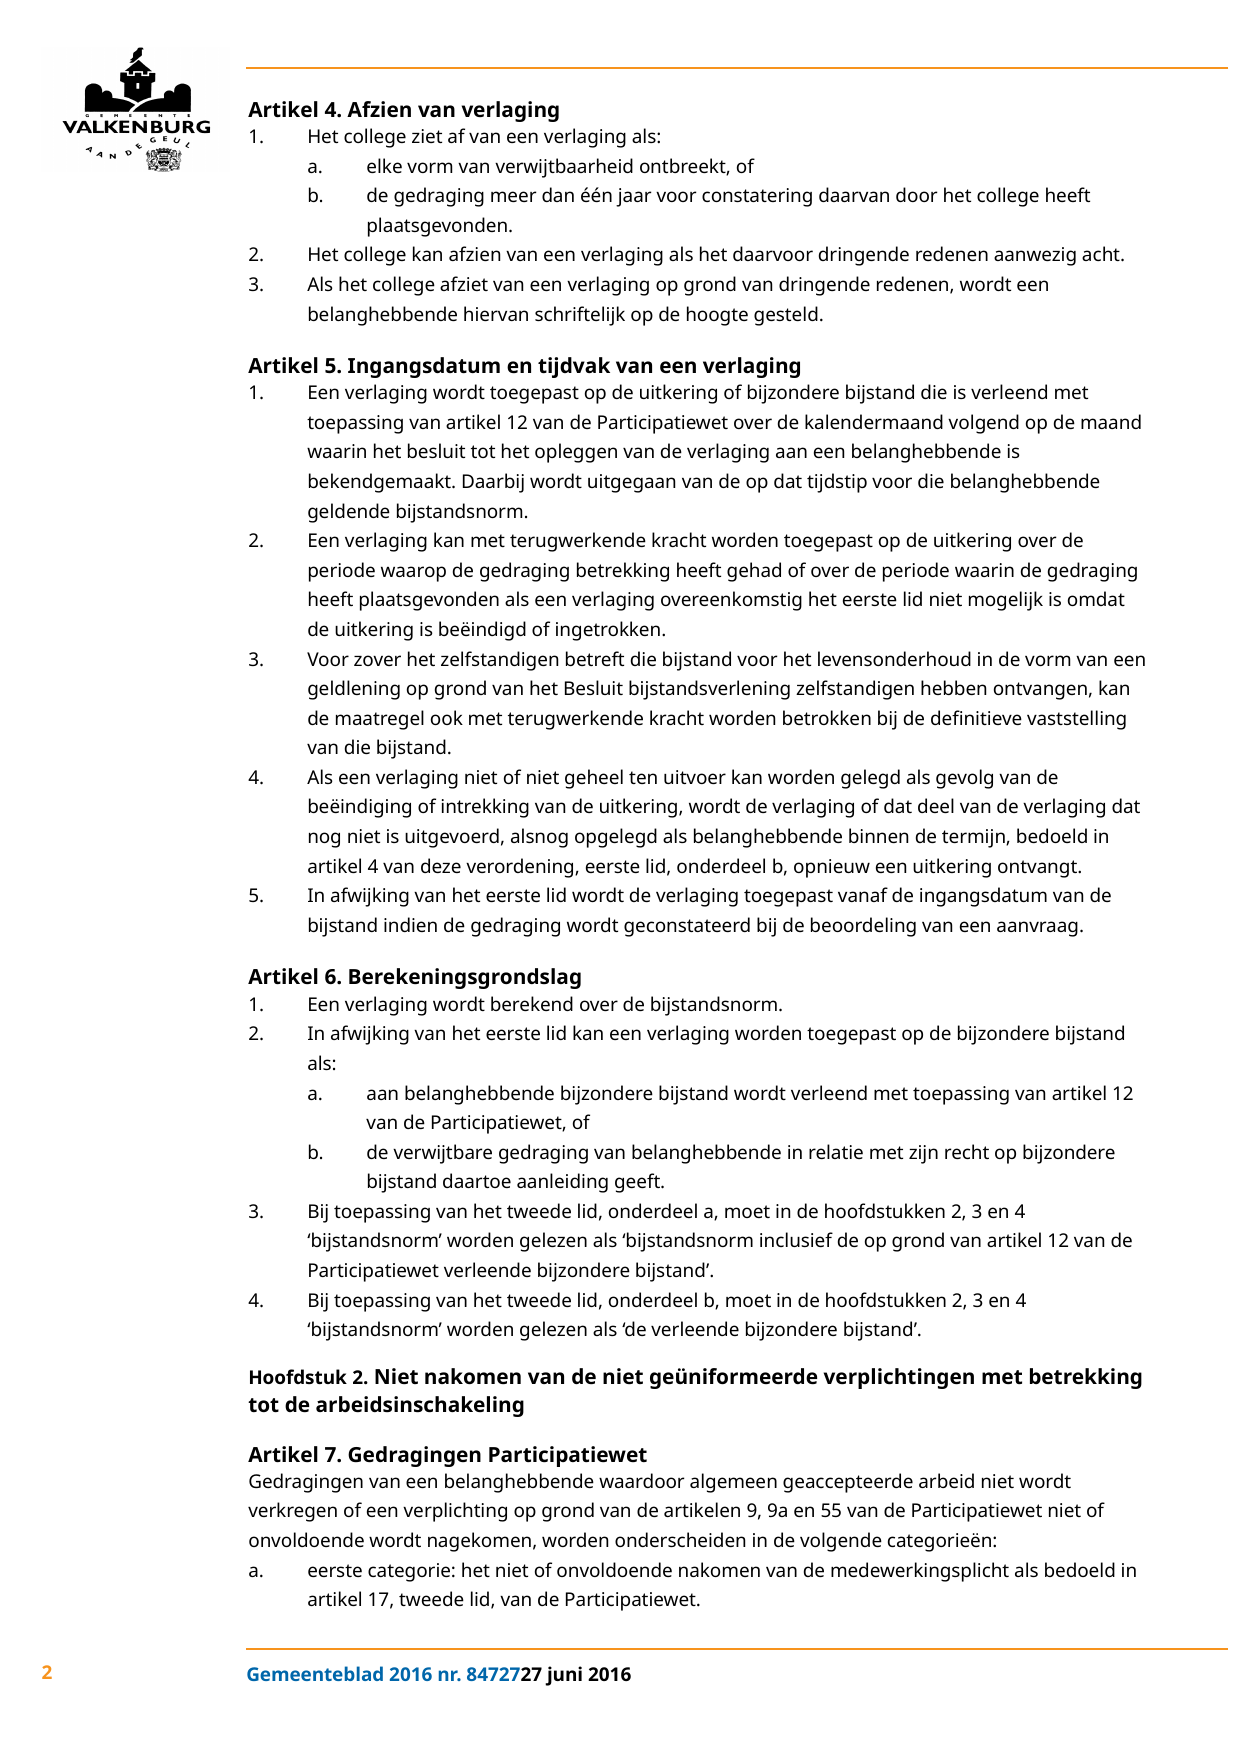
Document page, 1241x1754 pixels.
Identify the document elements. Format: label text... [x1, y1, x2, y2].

list Een verlaging wordt berekend over de bijstandsnorm. [248, 991, 1152, 1017]
list Een verlaging wordt toegepast op de uitkering of bijzondere bijstand die is verleend met toepassing van artikel 12 van de Participatiewet over de kalendermaand volgend op de maand waarin het besluit tot het opleggen van de verlaging aan een belanghebbende is bekendgemaakt. Daarbij wordt uitgegaan van de op dat tijdstip voor die belanghebbende geldende bijstandsnorm. [248, 379, 1152, 524]
list Als het college afziet van een verlaging op grond van dringende redenen, wordt een belanghebbende hiervan schriftelijk op de hoogte gesteld. [248, 271, 1152, 326]
text Hoofdstuk 2. Niet nakomen van de niet geüniformeerde verplichtingen met betrekking tot de arbeidsinschakeling [248, 1362, 1152, 1419]
list Een verlaging kan met terugwerkende kracht worden toegepast op de uitkering over de periode waarop de gedraging betrekking heeft gehad of over de periode waarin de gedraging heeft plaatsgevonden als een verlaging overeenkomstig het eerste lid niet mogelijk is omdat de uitkering is beëindigd of ingetrokken. [248, 527, 1152, 642]
list de gedraging meer dan één jaar voor constatering daarvan door het college heeft plaatsgevonden. [307, 182, 1152, 238]
list aan belanghebbende bijzondere bijstand wordt verleend met toepassing van artikel 12 van de Participatiewet, of [307, 1080, 1152, 1135]
list Bij toepassing van het tweede lid, onderdeel b, moet in de hoofdstukken 2, 3 en 4 ‘bijstandsnorm’ worden gelezen als ‘de verleende bijzondere bijstand’. [248, 1287, 1152, 1342]
list Als een verlaging niet of niet geheel ten uitvoer kan worden gelegd als gevolg van de beëindiging of intrekking van de uitkering, wordt de verlaging of dat deel van de verlaging dat nog niet is uitgevoerd, alsnog opgelegd als belanghebbende binnen de termijn, bedoeld in artikel 4 van deze verordening, eerste lid, onderdeel b, opnieuw een uitkering ontvangt. [248, 764, 1152, 879]
text Artikel 7. Gedragingen Participatiewet [248, 1440, 1152, 1468]
text Artikel 6. Berekeningsgrondslag [248, 962, 1152, 991]
list Voor zover het zelfstandigen betreft die bijstand voor het levensonderhoud in de vorm van een geldlening op grond van het Besluit bijstandsverlening zelfstandigen hebben ontvangen, kan de maatregel ook met terugwerkende kracht worden betrokken bij de definitieve vaststelling van die bijstand. [248, 646, 1152, 760]
text Gedragingen van een belanghebbende waardoor algemeen geaccepteerde arbeid niet wordt verkregen of een verplichting op grond van de artikelen 9, 9a en 55 van de Participatiewet niet of onvoldoende wordt nagekomen, worden onderscheiden in de volgende categorieën: [248, 1468, 1152, 1553]
text Artikel 4. Afzien van verlaging [248, 95, 1152, 123]
list de verwijtbare gedraging van belanghebbende in relatie met zijn recht op bijzondere bijstand daartoe aanleiding geeft. [307, 1139, 1152, 1194]
list In afwijking van het eerste lid wordt de verlaging toegepast vanaf de ingangsdatum van de bijstand indien de gedraging wordt geconstateerd bij de beoordeling van een aanvraag. [248, 882, 1152, 938]
list Het college ziet af van een verlaging als: [248, 123, 1152, 149]
list elke vorm van verwijtbaarheid ontbreekt, of [307, 153, 1152, 178]
list In afwijking van het eerste lid kan een verlaging worden toegepast op de bijzondere bijstand als: [248, 1021, 1152, 1076]
picture [41, 47, 231, 172]
list eerste categorie: het niet of onvoldoende nakomen van de medewerkingsplicht als bedoeld in artikel 17, tweede lid, van de Participatiewet. [248, 1557, 1152, 1612]
text Artikel 5. Ingangsdatum en tijdvak van een verlaging [248, 351, 1152, 379]
list Bij toepassing van het tweede lid, onderdeel a, moet in de hoofdstukken 2, 3 en 4 ‘bijstandsnorm’ worden gelezen als ‘bijstandsnorm inclusief de op grond van artikel 12 van de Participatiewet verleende bijzondere bijstand’. [248, 1198, 1152, 1283]
list Het college kan afzien van een verlaging als het daarvoor dringende redenen aanwezig acht. [248, 242, 1152, 267]
